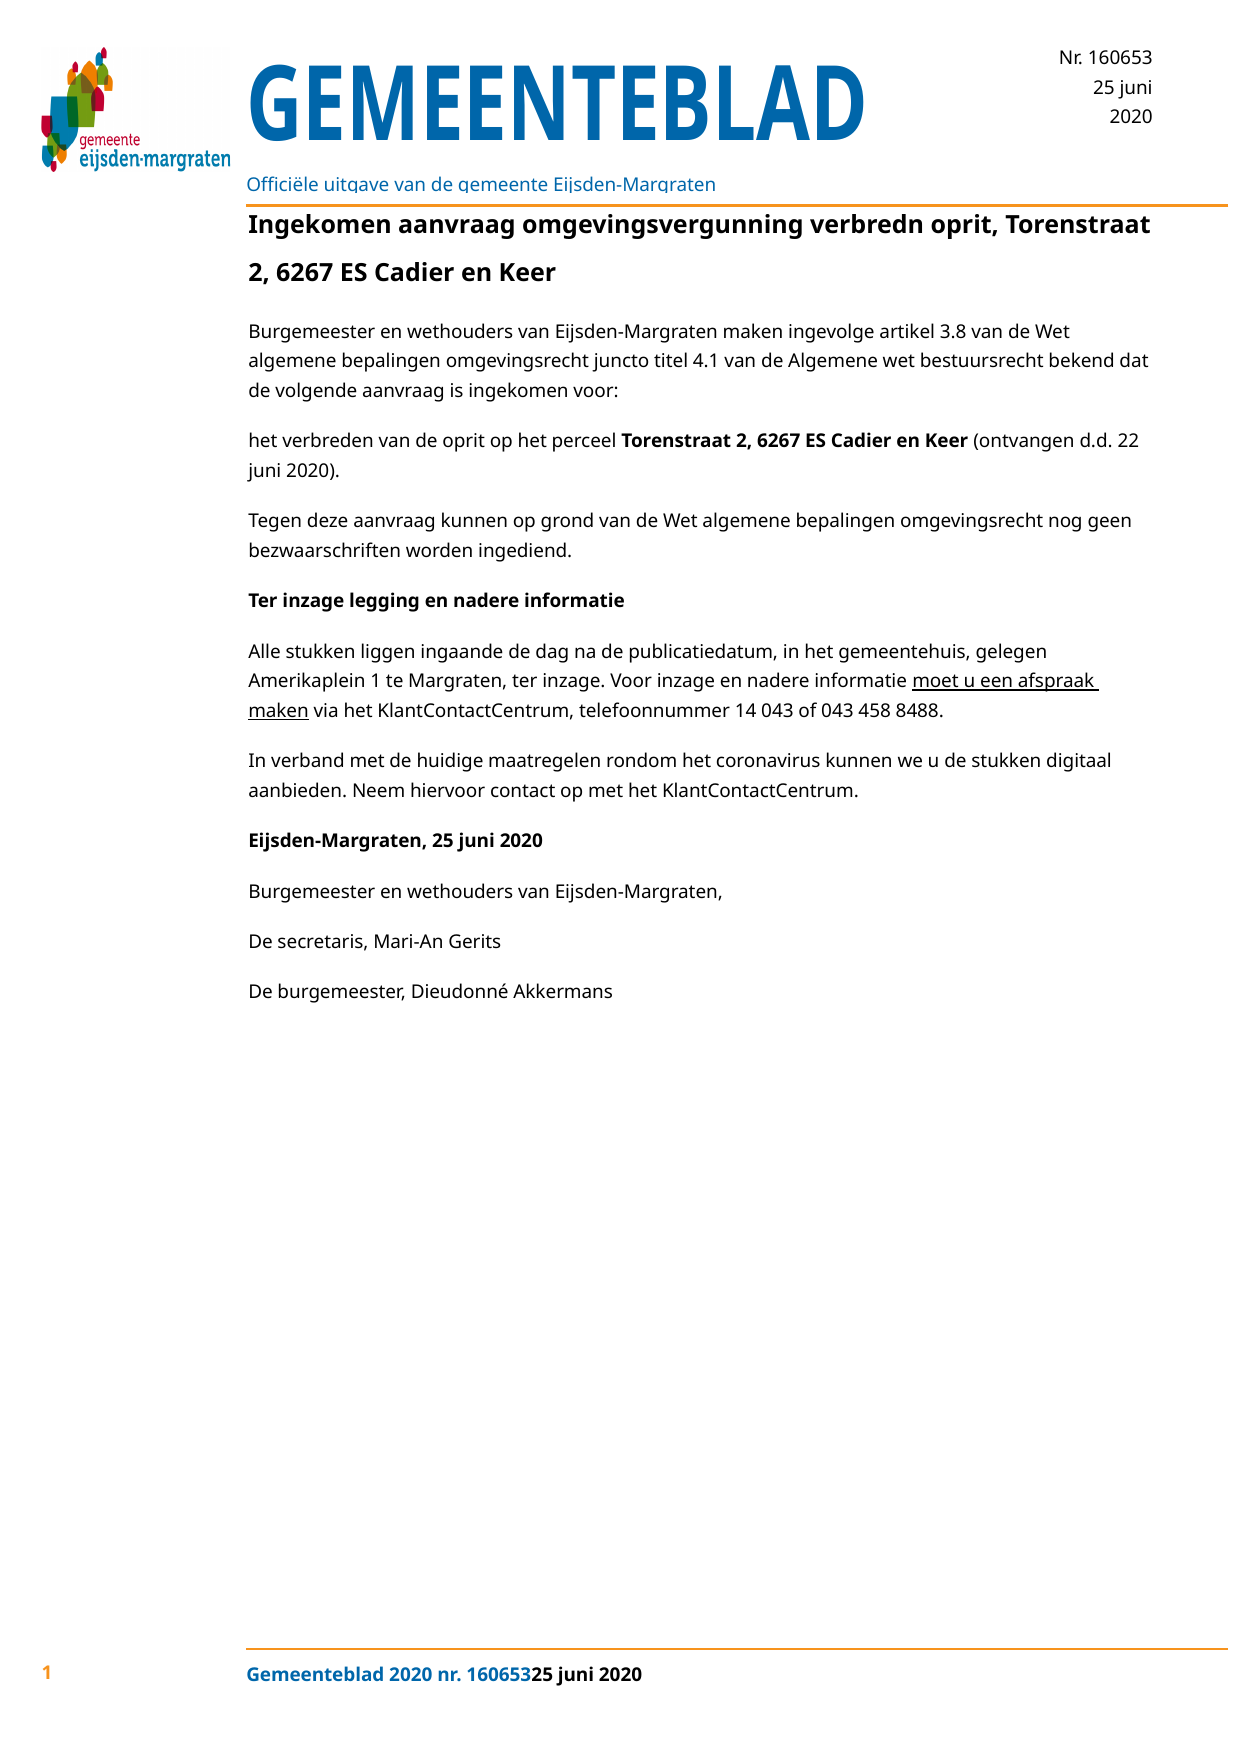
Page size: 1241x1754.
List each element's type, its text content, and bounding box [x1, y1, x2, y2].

picture [41, 47, 231, 172]
text De burgemeester, Dieudonné Akkermans [248, 979, 1152, 1004]
text Tegen deze aanvraag kunnen op grond van de Wet algemene bepalingen omgevingsrecht nog geen bezwaarschriften worden ingediend. [248, 507, 1152, 563]
text Eijsden-Margraten, 25 juni 2020 [248, 827, 1152, 853]
text Burgemeester en wethouders van Eijsden-Margraten, [248, 878, 1152, 904]
text Burgemeester en wethouders van Eijsden-Margraten maken ingevolge artikel 3.8 van de Wet algemene bepalingen omgevingsrecht juncto titel 4.1 van de Algemene wet bestuursrecht bekend dat de volgende aanvraag is ingekomen voor: [248, 318, 1152, 403]
text het verbreden van de oprit op het perceel Torenstraat 2, 6267 ES Cadier en Keer (ontvangen d.d. 22 juni 2020). [248, 427, 1152, 483]
text De secretaris, Mari-An Gerits [248, 928, 1152, 954]
text Alle stukken liggen ingaande de dag na de publicatiedatum, in het gemeentehuis, gelegen Amerikaplein 1 te Margraten, ter inzage. Voor inzage en nadere informatie moet u een afspraak maken via het KlantContactCentrum, telefoonnummer 14 043 of 043 458 8488. [248, 638, 1152, 723]
text Ter inzage legging en nadere informatie [248, 587, 1152, 613]
text Ingekomen aanvraag omgevingsvergunning verbredn oprit, Torenstraat 2, 6267 ES Cadier en Keer [248, 207, 1152, 288]
text In verband met de huidige maatregelen rondom het coronavirus kunnen we u de stukken digitaal aanbieden. Neem hiervoor contact op met het KlantContactCentrum. [248, 747, 1152, 803]
